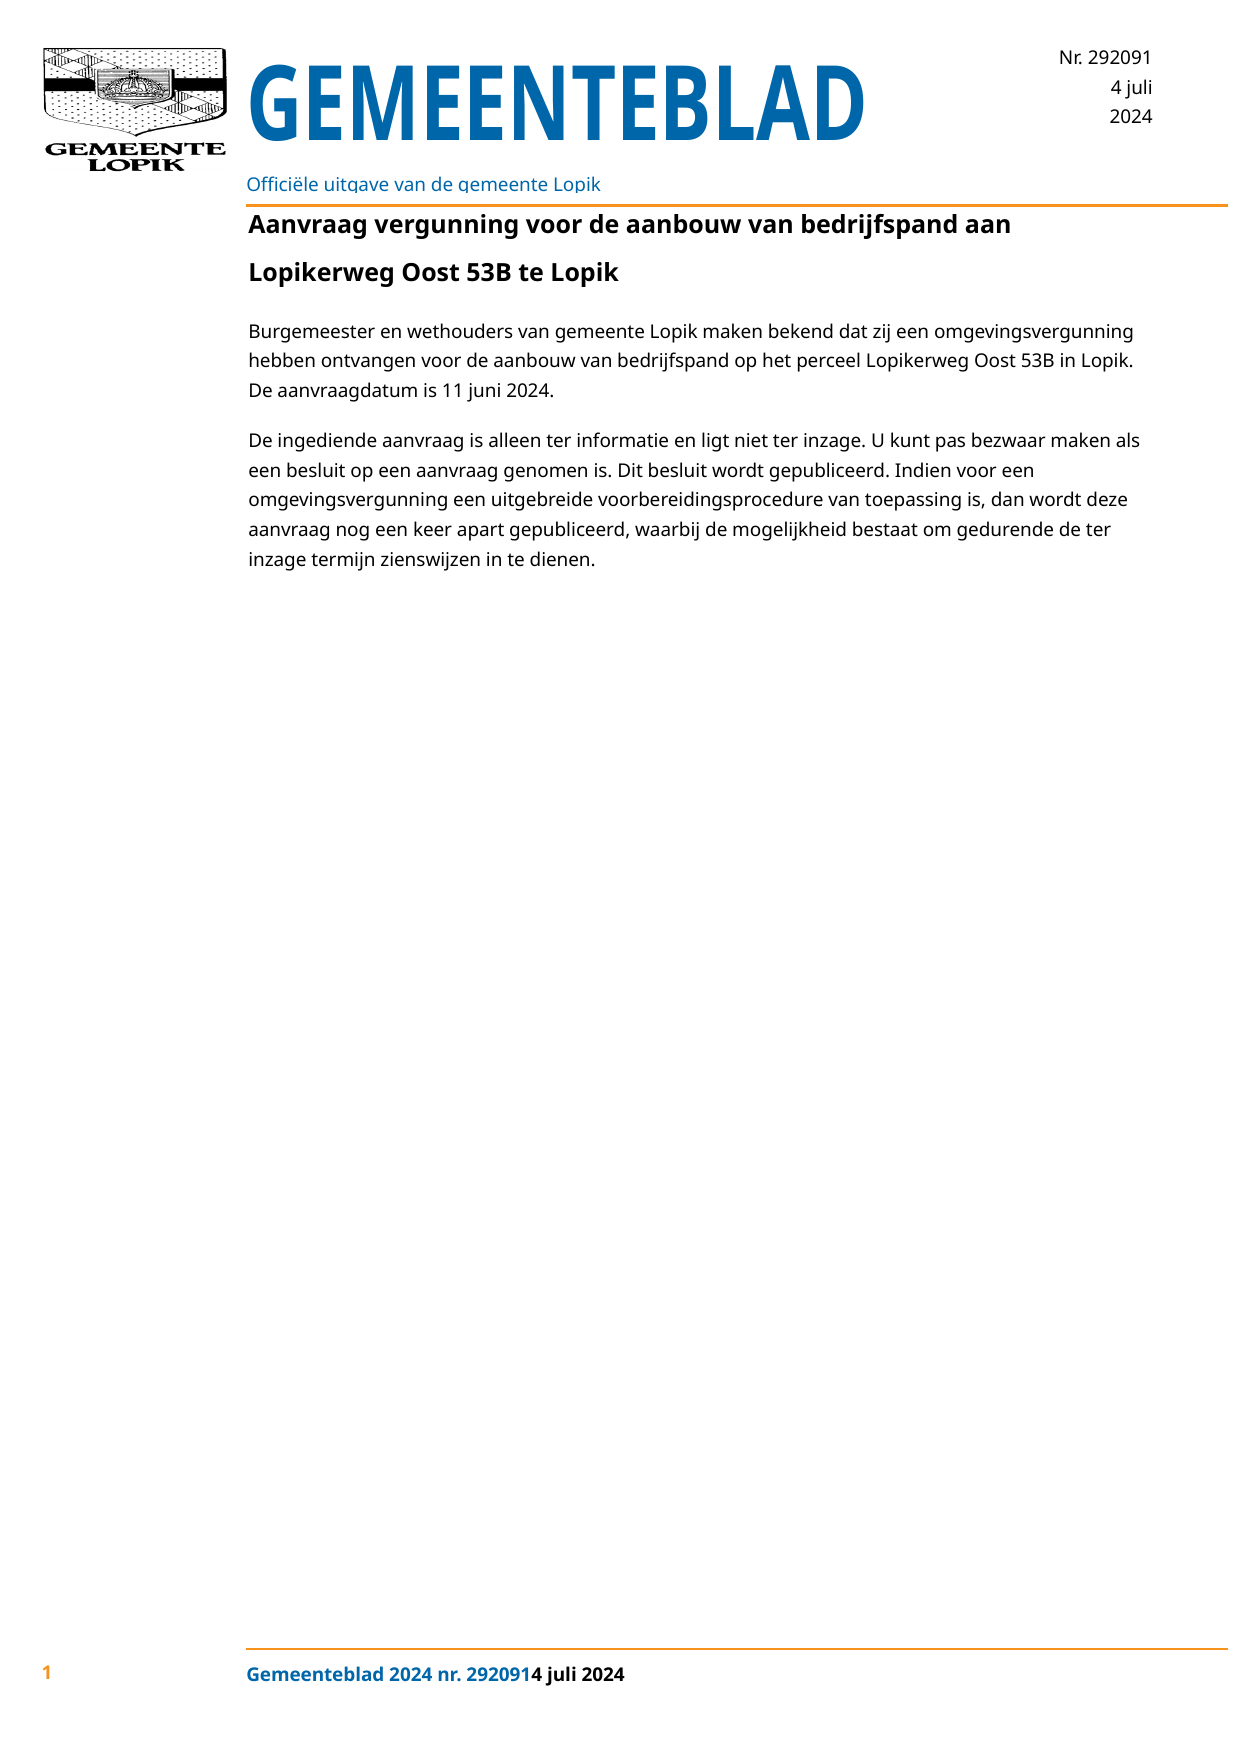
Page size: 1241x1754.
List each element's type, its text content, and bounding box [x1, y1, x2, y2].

text Burgemeester en wethouders van gemeente Lopik maken bekend dat zij een omgevingsvergunning hebben ontvangen voor de aanbouw van bedrijfspand op het perceel Lopikerweg Oost 53B in Lopik. De aanvraagdatum is 11 juni 2024. [248, 318, 1152, 403]
picture [41, 47, 231, 172]
text De ingediende aanvraag is alleen ter informatie en ligt niet ter inzage. U kunt pas bezwaar maken als een besluit op een aanvraag genomen is. Dit besluit wordt gepubliceerd. Indien voor een omgevingsvergunning een uitgebreide voorbereidingsprocedure van toepassing is, dan wordt deze aanvraag nog een keer apart gepubliceerd, waarbij de mogelijkheid bestaat om gedurende de ter inzage termijn zienswijzen in te dienen. [248, 427, 1152, 572]
text Aanvraag vergunning voor de aanbouw van bedrijfspand aan Lopikerweg Oost 53B te Lopik [248, 207, 1152, 288]
